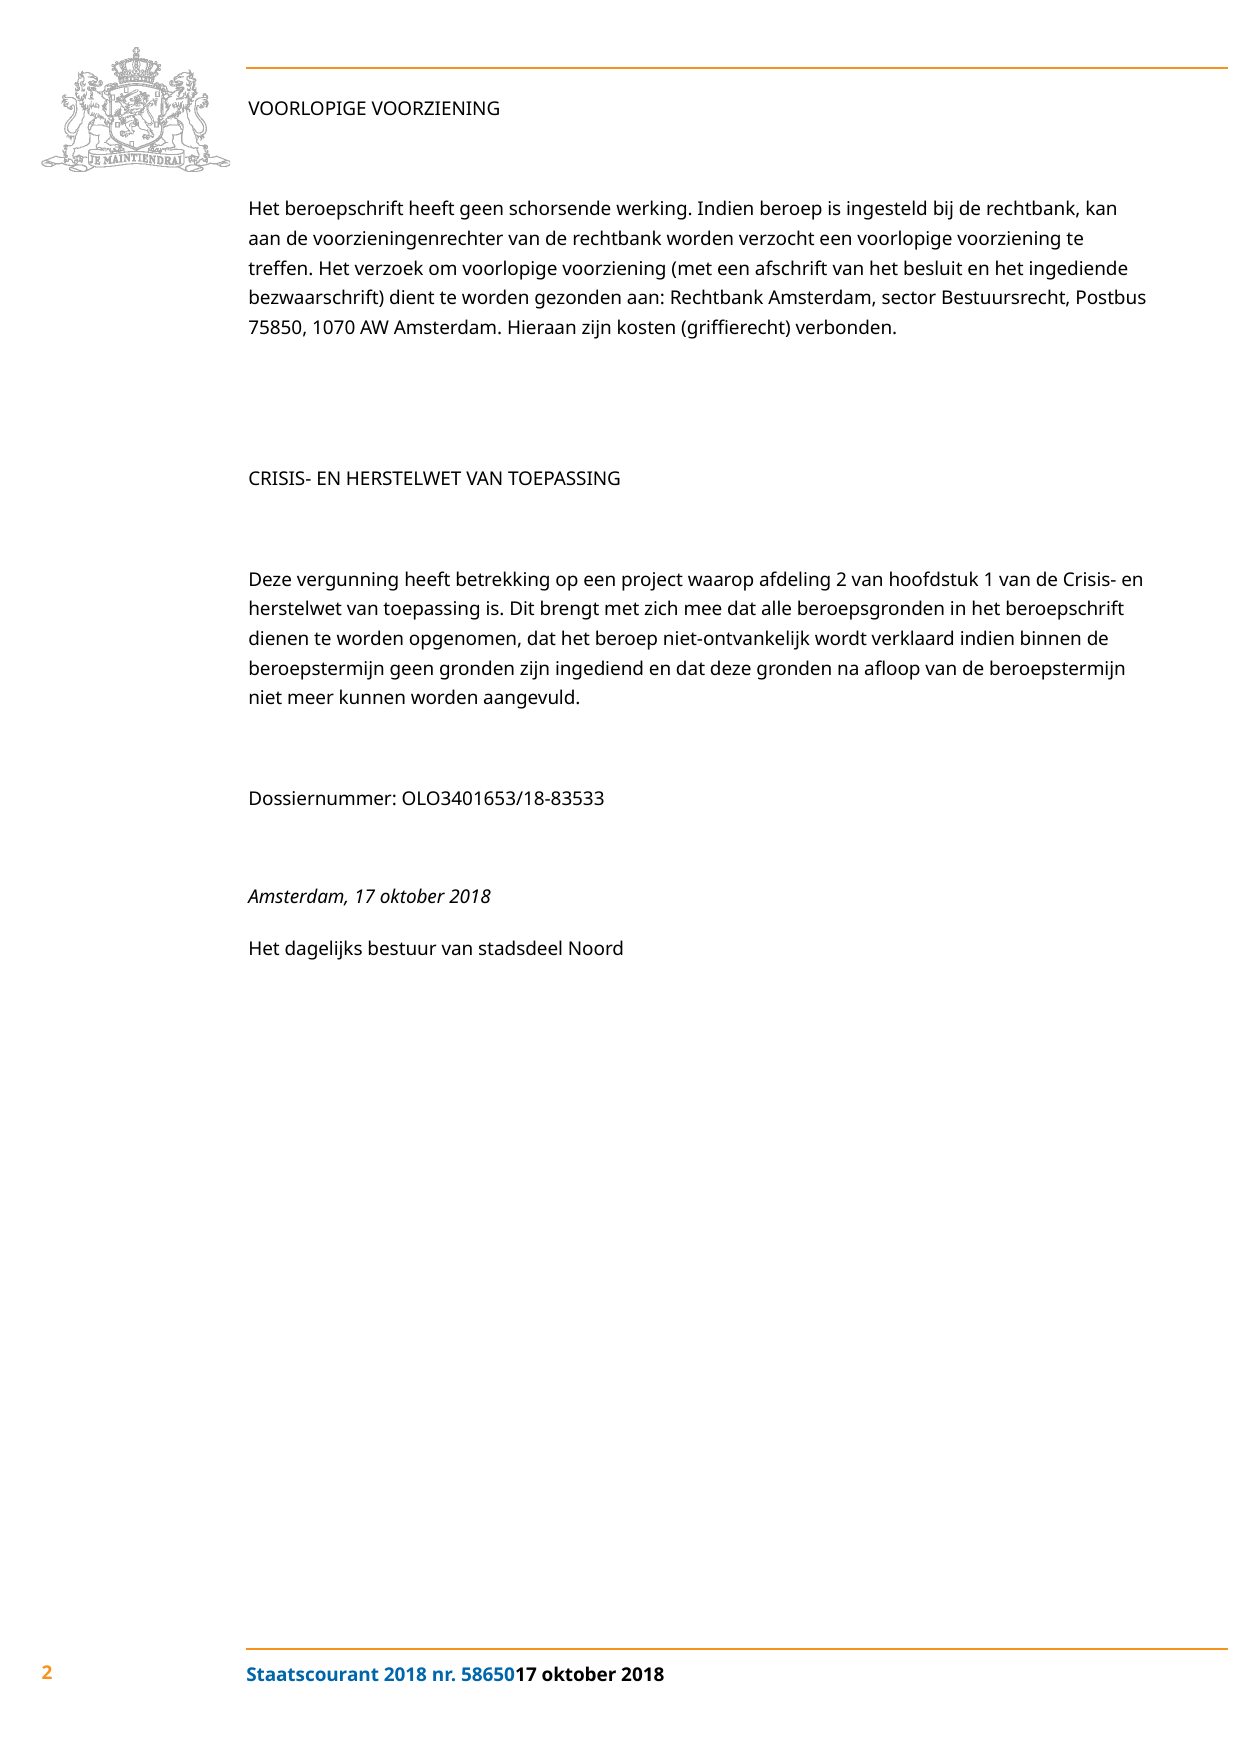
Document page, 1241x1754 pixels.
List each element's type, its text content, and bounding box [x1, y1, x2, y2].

text CRISIS- EN HERSTELWET VAN TOEPASSING [248, 465, 1152, 491]
picture [41, 47, 231, 172]
text Deze vergunning heeft betrekking op een project waarop afdeling 2 van hoofdstuk 1 van de Crisis- en herstelwet van toepassing is. Dit brengt met zich mee dat alle beroepsgronden in het beroepschrift dienen te worden opgenomen, dat het beroep niet-ontvankelijk wordt verklaard indien binnen de beroepstermijn geen gronden zijn ingediend en dat deze gronden na afloop van de beroepstermijn niet meer kunnen worden aangevuld. [248, 566, 1152, 710]
text Het dagelijks bestuur van stadsdeel Noord [248, 935, 1152, 961]
text Dossiernummer: OLO3401653/18-83533 [248, 785, 1152, 811]
text Het beroepschrift heeft geen schorsende werking. Indien beroep is ingesteld bij de rechtbank, kan aan de voorzieningenrechter van de rechtbank worden verzocht een voorlopige voorziening te treffen. Het verzoek om voorlopige voorziening (met een afschrift van het besluit en het ingediende bezwaarschrift) dient te worden gezonden aan: Rechtbank Amsterdam, sector Bestuursrecht, Postbus 75850, 1070 AW Amsterdam. Hieraan zijn kosten (griffierecht) verbonden. [248, 196, 1152, 340]
text Amsterdam, 17 oktober 2018 [248, 883, 1152, 909]
text VOORLOPIGE VOORZIENING [248, 95, 1152, 121]
